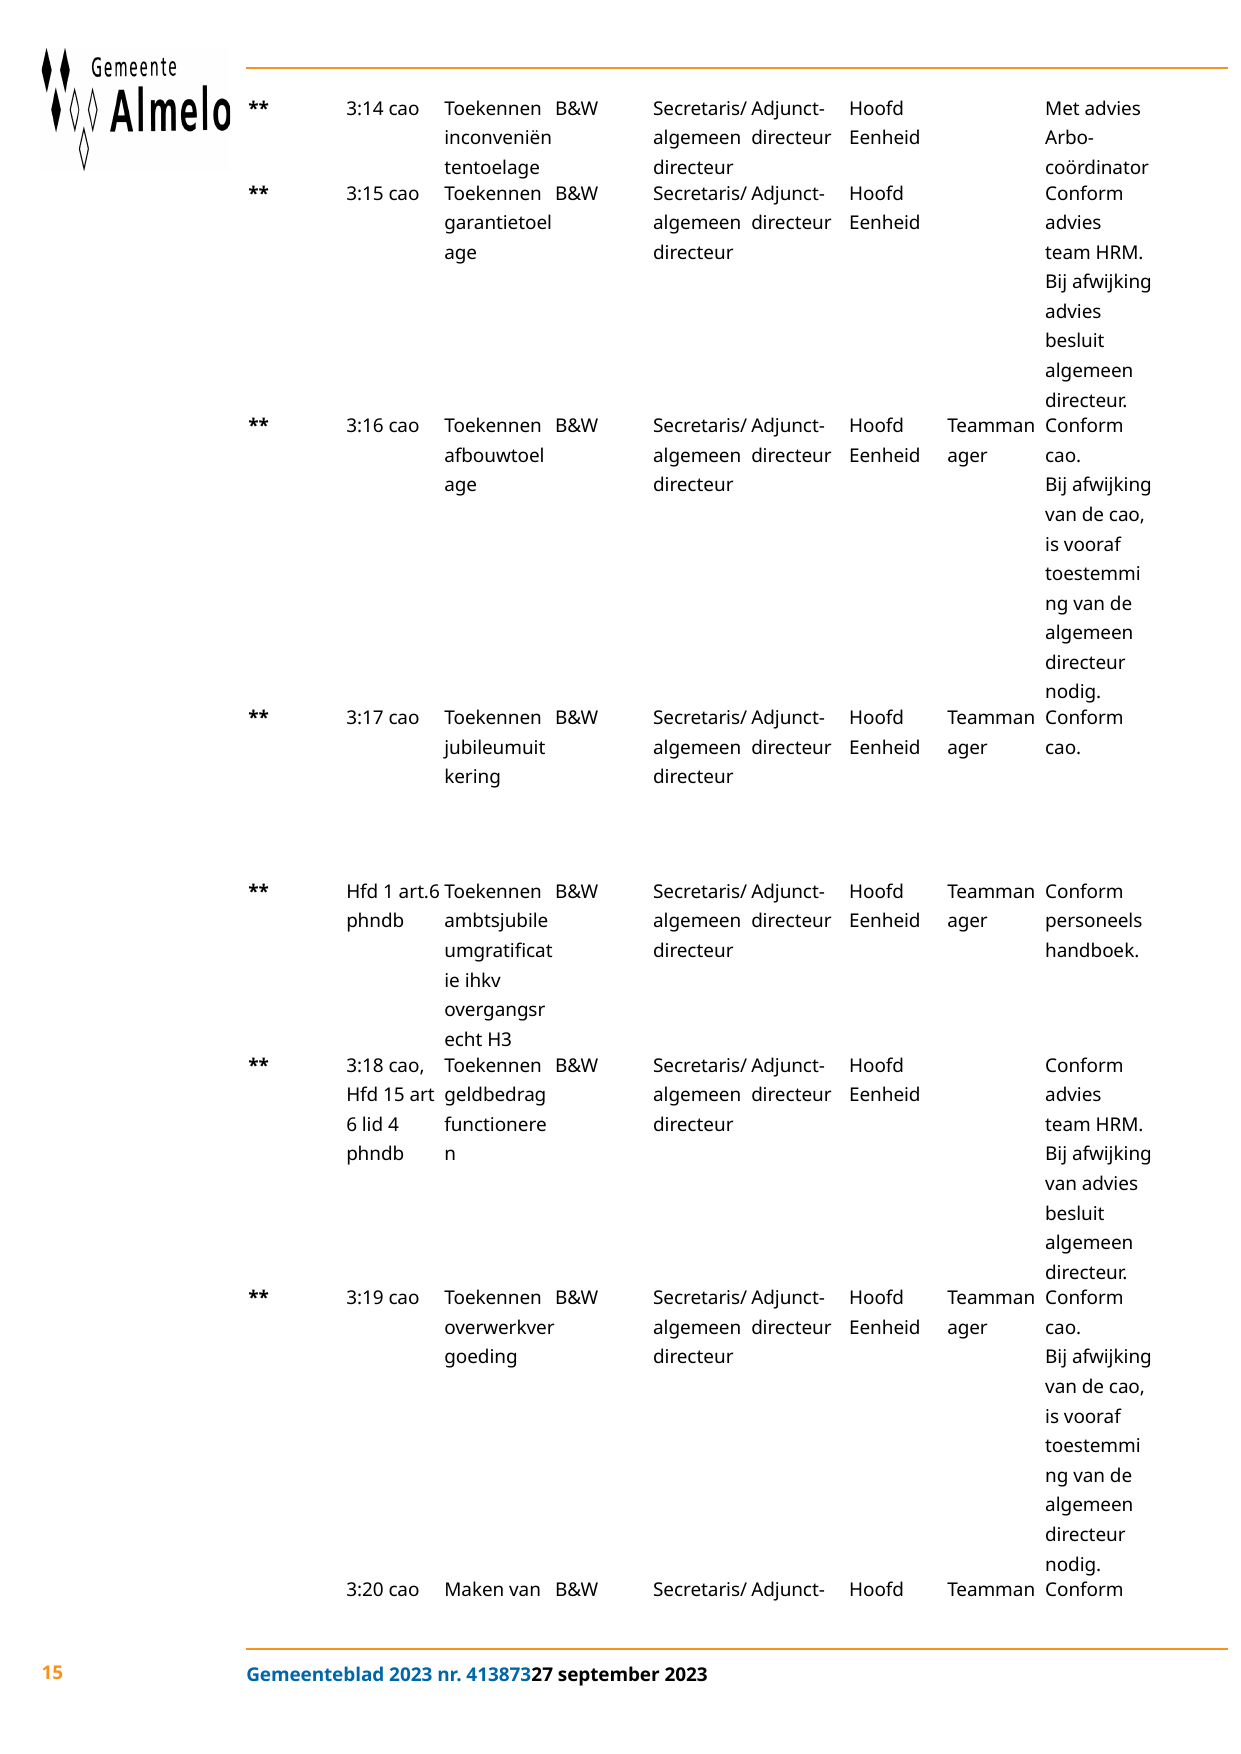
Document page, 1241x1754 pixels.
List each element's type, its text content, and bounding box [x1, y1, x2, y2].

table_cell Hoofd Eenheid [849, 878, 947, 1052]
table_cell Secretaris/ algemeen directeur [653, 1052, 751, 1284]
table_cell Toekennen geldbedrag functioneren [444, 1052, 555, 1284]
table_cell [947, 1052, 1045, 1284]
table_cell B&W [555, 1285, 653, 1577]
table_cell Toekennen afbouwtoelage [444, 413, 555, 704]
table_cell B&W [555, 705, 653, 878]
table_cell Secretaris/ algemeen directeur [653, 95, 751, 180]
table_cell 3:18 cao, Hfd 15 art 6 lid 4 phndb [346, 1052, 444, 1284]
table_cell Conform advies team HRM. Bij afwijking advies besluit algemeen directeur. [1045, 180, 1152, 412]
table_cell Secretaris/ [653, 1577, 751, 1602]
table_cell ** [248, 95, 346, 180]
table_cell Adjunct-directeur [751, 413, 849, 704]
table_cell Secretaris/ algemeen directeur [653, 1285, 751, 1577]
table_cell Secretaris/ algemeen directeur [653, 413, 751, 704]
table_cell Maken van [444, 1577, 555, 1602]
table_cell 3:17 cao [346, 705, 444, 878]
table_cell Hoofd Eenheid [849, 413, 947, 704]
table_cell [248, 1577, 346, 1602]
table_cell Teammanager [947, 878, 1045, 1052]
table_cell B&W [555, 180, 653, 412]
table_cell Adjunct-directeur [751, 180, 849, 412]
table_cell B&W [555, 413, 653, 704]
table_cell 3:15 cao [346, 180, 444, 412]
table_cell Adjunct- [751, 1577, 849, 1602]
table_cell Teamman [947, 1577, 1045, 1602]
picture [41, 47, 231, 172]
table_cell Conform cao. [1045, 705, 1152, 878]
table_cell Met advies Arbo-coördinator [1045, 95, 1152, 180]
table_cell Conform [1045, 1577, 1152, 1602]
table_cell Hoofd Eenheid [849, 1285, 947, 1577]
table_cell Adjunct-directeur [751, 1052, 849, 1284]
table_cell Adjunct-directeur [751, 1285, 849, 1577]
table_cell B&W [555, 1052, 653, 1284]
table_cell ** [248, 878, 346, 1052]
table_cell 3:19 cao [346, 1285, 444, 1577]
table_cell Conform cao. Bij afwijking van de cao, is vooraf toestemming van de algemeen directeur nodig. [1045, 1285, 1152, 1577]
table_cell Teammanager [947, 705, 1045, 878]
table_cell B&W [555, 1577, 653, 1602]
table_cell ** [248, 1052, 346, 1284]
table_cell Toekennen garantietoelage [444, 180, 555, 412]
table_cell Adjunct-directeur [751, 705, 849, 878]
table_cell Hoofd Eenheid [849, 180, 947, 412]
table_cell ** [248, 413, 346, 704]
table_cell Hoofd Eenheid [849, 705, 947, 878]
table_cell Secretaris/ algemeen directeur [653, 180, 751, 412]
table_cell Toekennen overwerkvergoeding [444, 1285, 555, 1577]
table_cell Conform personeelshandboek. [1045, 878, 1152, 1052]
table_cell Secretaris/ algemeen directeur [653, 878, 751, 1052]
table_cell Teammanager [947, 413, 1045, 704]
table_cell Hfd 1 art.6 phndb [346, 878, 444, 1052]
table_cell Conform advies team HRM. Bij afwijking van advies besluit algemeen directeur. [1045, 1052, 1152, 1284]
table_cell Toekennen inconveniëntentoelage [444, 95, 555, 180]
table_cell Adjunct-directeur [751, 95, 849, 180]
table_cell 3:20 cao [346, 1577, 444, 1602]
table_cell 3:14 cao [346, 95, 444, 180]
table_cell 3:16 cao [346, 413, 444, 704]
table_cell [947, 180, 1045, 412]
table_cell ** [248, 1285, 346, 1577]
table_cell Toekennen jubileumuitkering [444, 705, 555, 878]
table_cell [947, 95, 1045, 180]
table_cell B&W [555, 878, 653, 1052]
table_cell Hoofd Eenheid [849, 1052, 947, 1284]
table_cell Hoofd Eenheid [849, 95, 947, 180]
table_cell Conform cao. Bij afwijking van de cao, is vooraf toestemming van de algemeen directeur nodig. [1045, 413, 1152, 704]
table_cell Toekennen ambtsjubileumgratificatie ihkv overgangsrecht H3 [444, 878, 555, 1052]
table_cell B&W [555, 95, 653, 180]
table_cell ** [248, 180, 346, 412]
table_cell Adjunct-directeur [751, 878, 849, 1052]
table_cell Secretaris/ algemeen directeur [653, 705, 751, 878]
table_cell Teammanager [947, 1285, 1045, 1577]
table_cell ** [248, 705, 346, 878]
table_cell Hoofd [849, 1577, 947, 1602]
